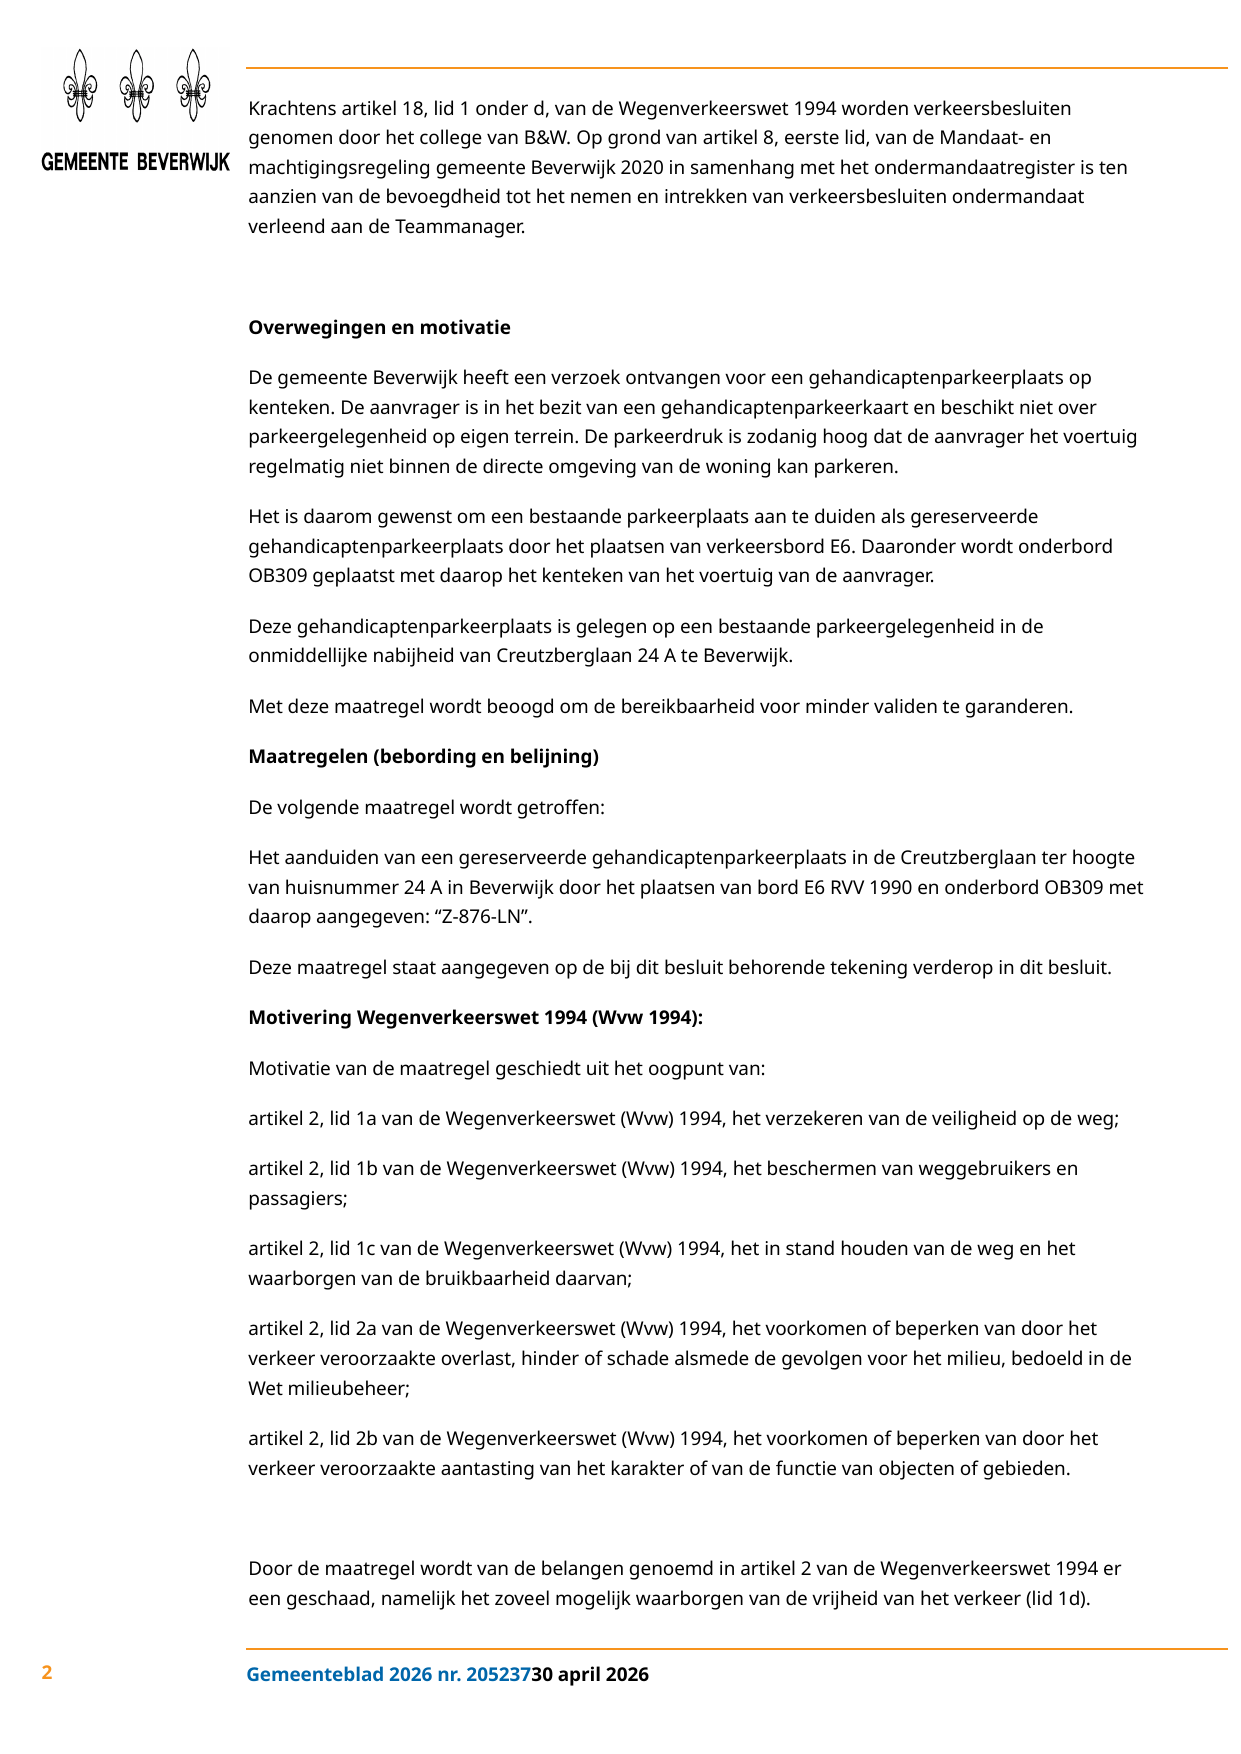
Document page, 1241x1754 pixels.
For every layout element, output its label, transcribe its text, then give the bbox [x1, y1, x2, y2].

text Door de maatregel wordt van de belangen genoemd in artikel 2 van de Wegenverkeerswet 1994 er een geschaad, namelijk het zoveel mogelijk waarborgen van de vrijheid van het verkeer (lid 1d). [248, 1556, 1152, 1611]
text Motivering Wegenverkeerswet 1994 (Wvw 1994): [248, 1004, 1152, 1030]
text Krachtens artikel 18, lid 1 onder d, van de Wegenverkeerswet 1994 worden verkeersbesluiten genomen door het college van B&W. Op grond van artikel 8, eerste lid, van de Mandaat- en machtigingsregeling gemeente Beverwijk 2020 in samenhang met het ondermandaatregister is ten aanzien van de bevoegdheid tot het nemen en intrekken van verkeersbesluiten ondermandaat verleend aan de Teammanager. [248, 95, 1152, 239]
text artikel 2, lid 1b van de Wegenverkeerswet (Wvw) 1994, het beschermen van weggebruikers en passagiers; [248, 1156, 1152, 1211]
text Overwegingen en motivatie [248, 314, 1152, 340]
text Met deze maatregel wordt beoogd om de bereikbaarheid voor minder validen te garanderen. [248, 693, 1152, 719]
text artikel 2, lid 1a van de Wegenverkeerswet (Wvw) 1994, het verzekeren van de veiligheid op de weg; [248, 1105, 1152, 1131]
text Maatregelen (bebording en belijning) [248, 743, 1152, 769]
text Het is daarom gewenst om een bestaande parkeerplaats aan te duiden als gereserveerde gehandicaptenparkeerplaats door het plaatsen van verkeersbord E6. Daaronder wordt onderbord OB309 geplaatst met daarop het kenteken van het voertuig van de aanvrager. [248, 503, 1152, 588]
text Motivatie van de maatregel geschiedt uit het oogpunt van: [248, 1055, 1152, 1081]
text Deze gehandicaptenparkeerplaats is gelegen op een bestaande parkeergelegenheid in de onmiddellijke nabijheid van Creutzberglaan 24 A te Beverwijk. [248, 613, 1152, 668]
text artikel 2, lid 2b van de Wegenverkeerswet (Wvw) 1994, het voorkomen of beperken van door het verkeer veroorzaakte aantasting van het karakter of van de functie van objecten of gebieden. [248, 1425, 1152, 1481]
text Deze maatregel staat aangegeven op de bij dit besluit behorende tekening verderop in dit besluit. [248, 954, 1152, 980]
text artikel 2, lid 1c van de Wegenverkeerswet (Wvw) 1994, het in stand houden van de weg en het waarborgen van de bruikbaarheid daarvan; [248, 1236, 1152, 1291]
text De volgende maatregel wordt getroffen: [248, 794, 1152, 820]
picture [41, 47, 231, 172]
text De gemeente Beverwijk heeft een verzoek ontvangen voor een gehandicaptenparkeerplaats op kenteken. De aanvrager is in het bezit van een gehandicaptenparkeerkaart en beschikt niet over parkeergelegenheid op eigen terrein. De parkeerdruk is zodanig hoog dat de aanvrager het voertuig regelmatig niet binnen de directe omgeving van de woning kan parkeren. [248, 364, 1152, 479]
text Het aanduiden van een gereserveerde gehandicaptenparkeerplaats in de Creutzberglaan ter hoogte van huisnummer 24 A in Beverwijk door het plaatsen van bord E6 RVV 1990 en onderbord OB309 met daarop aangegeven: “Z-876-LN”. [248, 844, 1152, 929]
text artikel 2, lid 2a van de Wegenverkeerswet (Wvw) 1994, het voorkomen of beperken van door het verkeer veroorzaakte overlast, hinder of schade alsmede de gevolgen voor het milieu, bedoeld in de Wet milieubeheer; [248, 1316, 1152, 1401]
